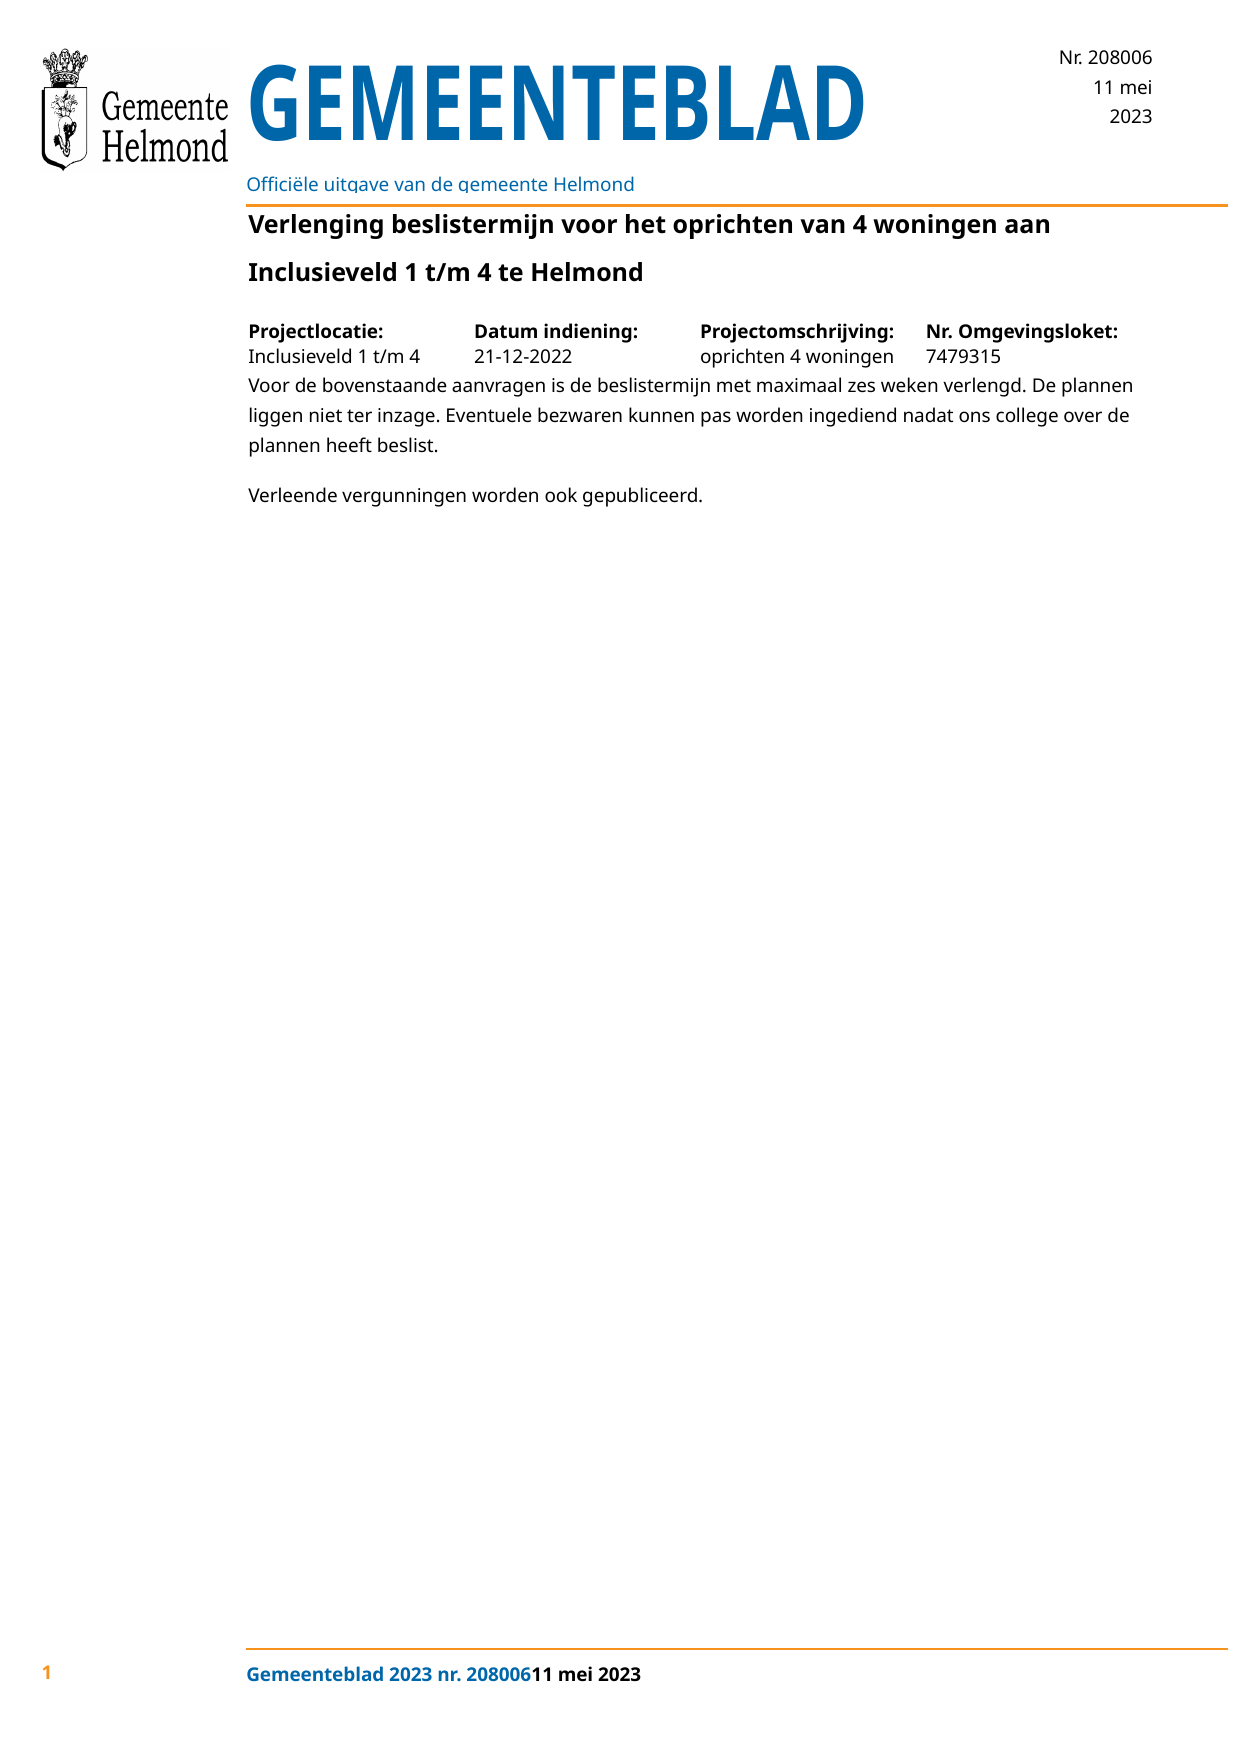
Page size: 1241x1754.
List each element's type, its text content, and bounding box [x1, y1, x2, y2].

table_header Projectomschrijving: [700, 318, 926, 344]
table_header Projectlocatie: [248, 318, 474, 344]
text Verlenging beslistermijn voor het oprichten van 4 woningen aan Inclusieveld 1 t/m 4 te Helmond [248, 207, 1152, 288]
text Voor de bovenstaande aanvragen is de beslistermijn met maximaal zes weken verlengd. De plannen liggen niet ter inzage. Eventuele bezwaren kunnen pas worden ingediend nadat ons college over de plannen heeft beslist. [248, 373, 1152, 458]
table_cell oprichten 4 woningen [700, 344, 926, 369]
table_cell 21-12-2022 [474, 344, 700, 369]
table_header Datum indiening: [474, 318, 700, 344]
table_cell Inclusieveld 1 t/m 4 [248, 344, 474, 369]
table_header Nr. Omgevingsloket: [926, 318, 1152, 344]
text Verleende vergunningen worden ook gepubliceerd. [248, 482, 1152, 508]
picture [41, 47, 231, 172]
table_cell 7479315 [926, 344, 1152, 369]
